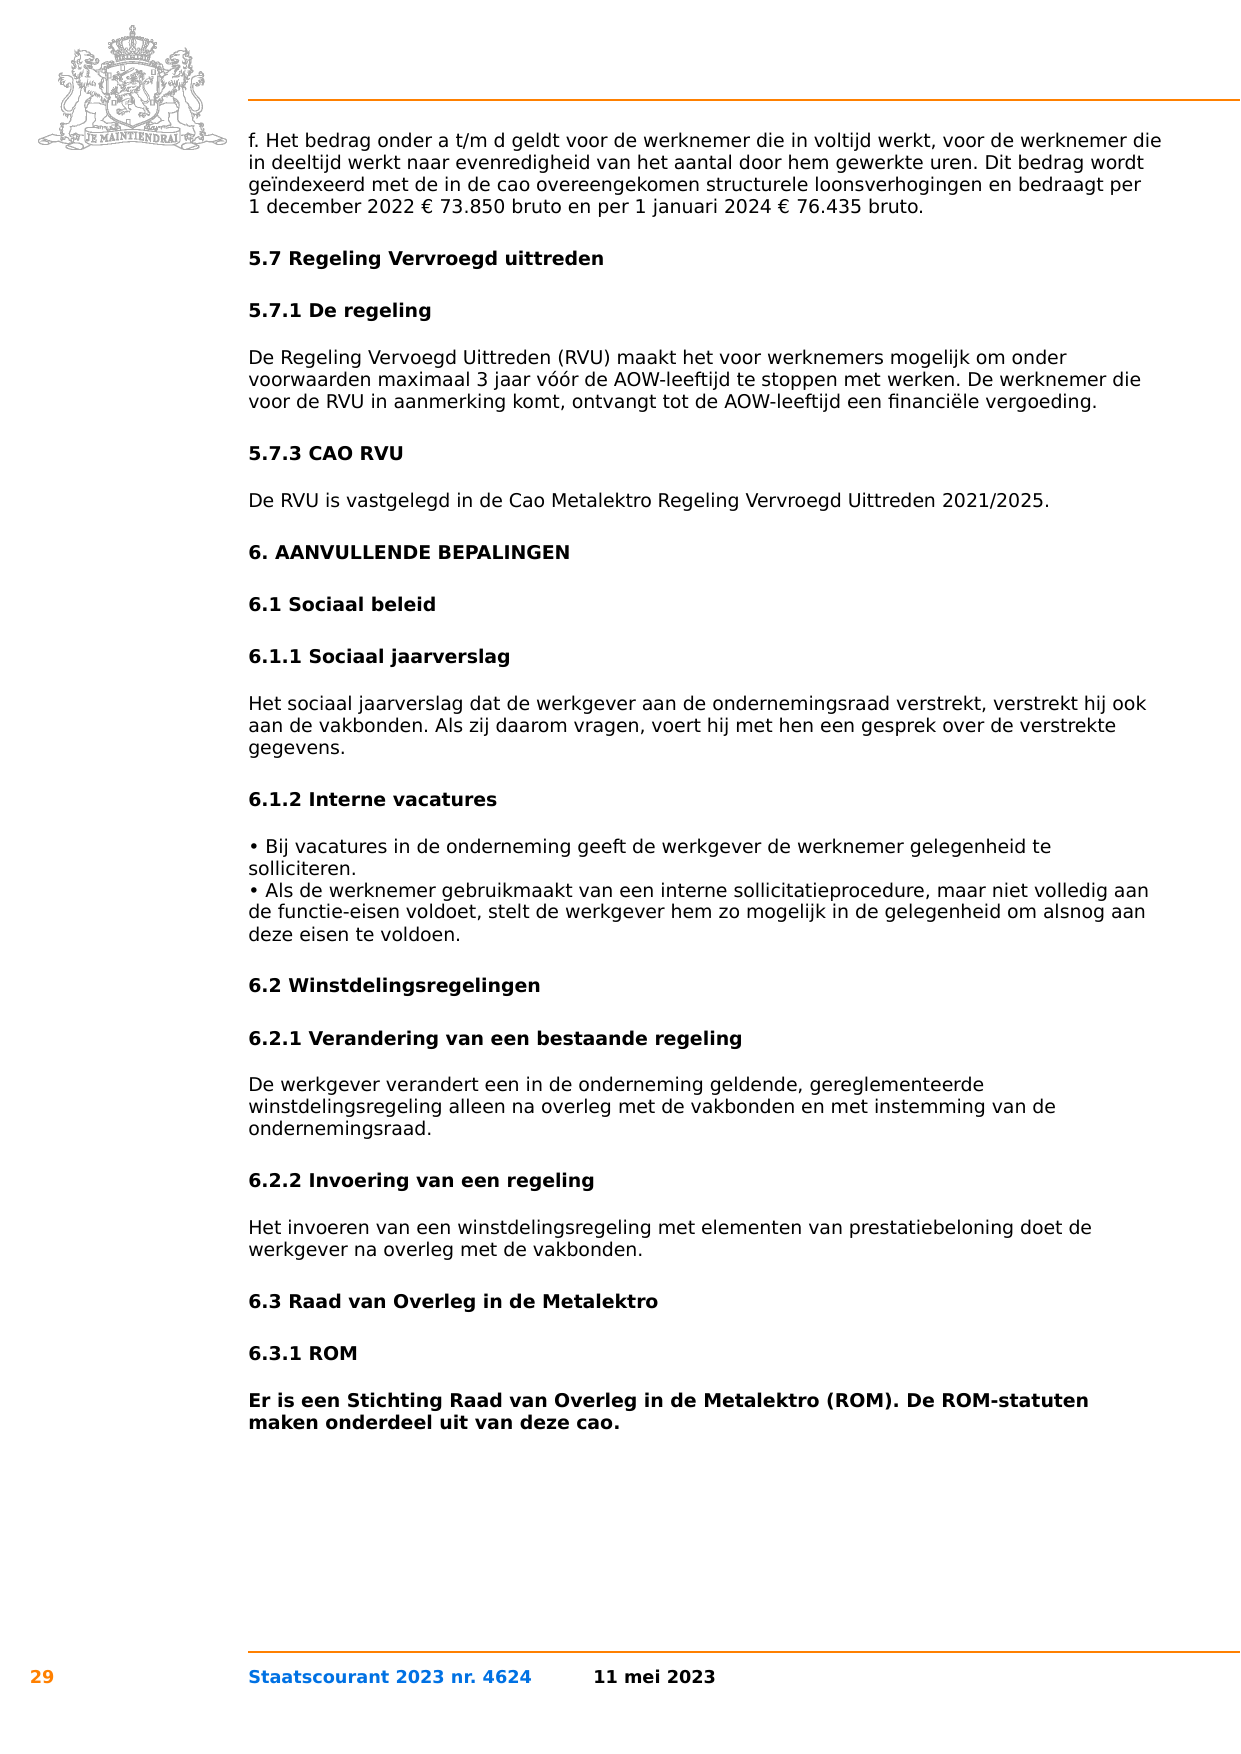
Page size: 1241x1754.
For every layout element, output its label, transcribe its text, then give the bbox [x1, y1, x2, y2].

subtitle 6.3 Raad van Overleg in de Metalektro [248, 1291, 1163, 1313]
subtitle 6.2.1 Verandering van een bestaande regeling [248, 1027, 1163, 1049]
subtitle 6.1 Sociaal beleid [248, 594, 1163, 616]
text De werkgever verandert een in de onderneming geldende, gereglementeerde winstdelingsregeling alleen na overleg met de vakbonden en met instemming van de ondernemingsraad. [248, 1074, 1163, 1140]
picture [38, 25, 227, 150]
subtitle 5.7.1 De regeling [248, 300, 1163, 322]
subtitle 6.1.2 Interne vacatures [248, 788, 1163, 811]
subtitle 5.7.3 CAO RVU [248, 443, 1163, 465]
text Er is een Stichting Raad van Overleg in de Metalektro (ROM). De ROM-statuten maken onderdeel uit van deze cao. [248, 1390, 1163, 1434]
text f. Het bedrag onder a t/m d geldt voor de werknemer die in voltijd werkt, voor de werknemer die in deeltijd werkt naar evenredigheid van het aantal door hem gewerkte uren. Dit bedrag wordt geïndexeerd met de in de cao overeengekomen structurele loonsverhogingen en bedraagt per 1 december 2022 € 73.850 bruto en per 1 januari 2024 € 76.435 bruto. [248, 130, 1163, 218]
subtitle 6.3.1 ROM [248, 1343, 1163, 1365]
subtitle 6.2 Winstdelingsregelingen [248, 975, 1163, 997]
text • Als de werknemer gebruikmaakt van een interne sollicitatieprocedure, maar niet volledig aan de functie-eisen voldoet, stelt de werkgever hem zo mogelijk in de gelegenheid om alsnog aan deze eisen te voldoen. [248, 879, 1163, 945]
text • Bij vacatures in de onderneming geeft de werkgever de werknemer gelegenheid te solliciteren. [248, 836, 1163, 879]
subtitle 6.1.1 Sociaal jaarverslag [248, 646, 1163, 668]
text De RVU is vastgelegd in de Cao Metalektro Regeling Vervroegd Uittreden 2021/2025. [248, 490, 1163, 512]
text Het sociaal jaarverslag dat de werkgever aan de ondernemingsraad verstrekt, verstrekt hij ook aan de vakbonden. Als zij daarom vragen, voert hij met hen een gesprek over de verstrekte gegevens. [248, 693, 1163, 758]
subtitle 6. AANVULLENDE BEPALINGEN [248, 542, 1163, 564]
text Het invoeren van een winstdelingsregeling met elementen van prestatiebeloning doet de werkgever na overleg met de vakbonden. [248, 1217, 1163, 1261]
subtitle 6.2.2 Invoering van een regeling [248, 1170, 1163, 1192]
text De Regeling Vervoegd Uittreden (RVU) maakt het voor werknemers mogelijk om onder voorwaarden maximaal 3 jaar vóór de AOW-leeftijd te stoppen met werken. De werknemer die voor de RVU in aanmerking komt, ontvangt tot de AOW-leeftijd een financiële vergoeding. [248, 347, 1163, 413]
subtitle 5.7 Regeling Vervroegd uittreden [248, 248, 1163, 270]
